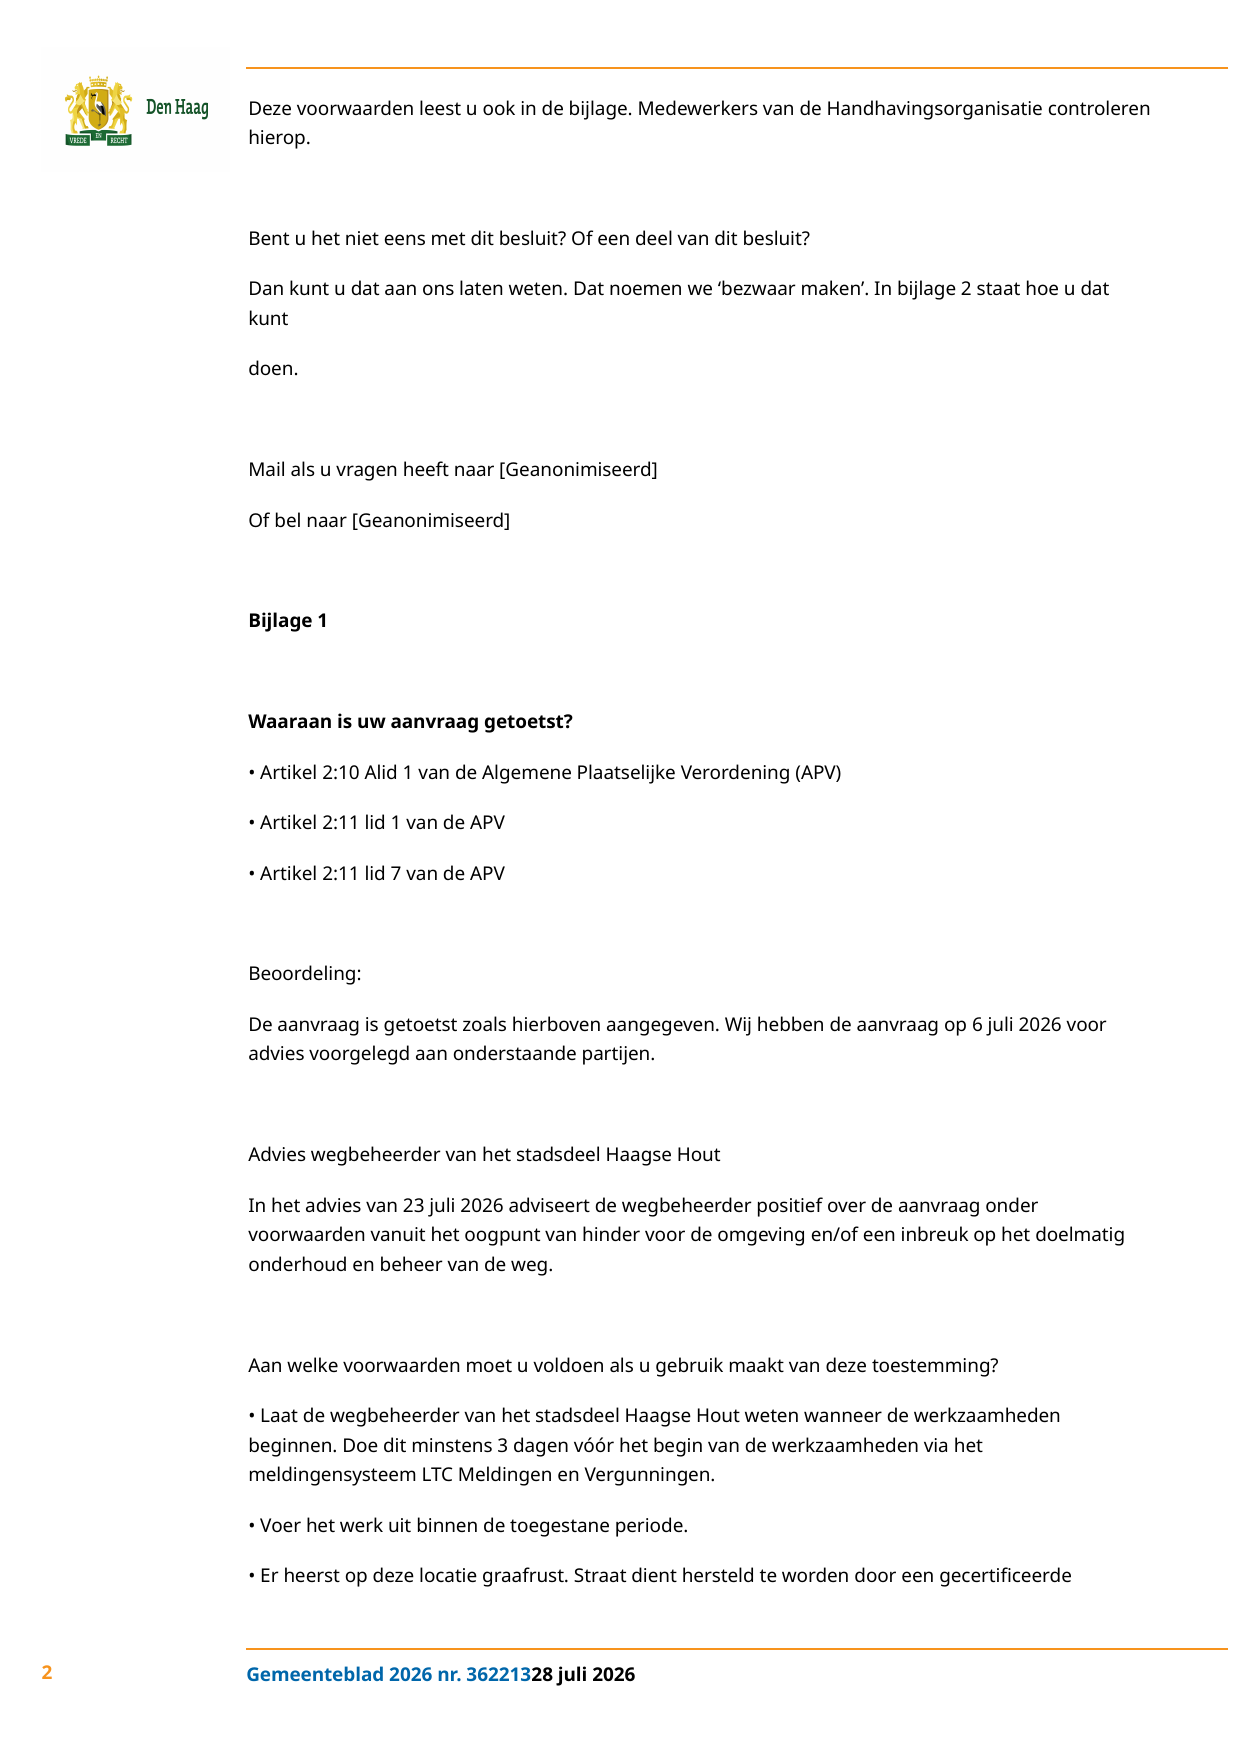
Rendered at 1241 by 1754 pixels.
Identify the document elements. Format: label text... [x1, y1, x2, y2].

text Deze voorwaarden leest u ook in de bijlage. Medewerkers van de Handhavingsorganisatie controleren hierop. [248, 95, 1152, 150]
text Mail als u vragen heeft naar [Geanonimiseerd] [248, 456, 1152, 482]
text doen. [248, 356, 1152, 381]
text Aan welke voorwaarden moet u voldoen als u gebruik maakt van deze toestemming? [248, 1352, 1152, 1378]
text • Laat de wegbeheerder van het stadsdeel Haagse Hout weten wanneer de werkzaamheden beginnen. Doe dit minstens 3 dagen vóór het begin van de werkzaamheden via het meldingensysteem LTC Meldingen en Vergunningen. [248, 1402, 1152, 1487]
text • Voer het werk uit binnen de toegestane periode. [248, 1512, 1152, 1538]
text • Artikel 2:11 lid 1 van de APV [248, 809, 1152, 835]
text Of bel naar [Geanonimiseerd] [248, 507, 1152, 533]
text Waaraan is uw aanvraag getoetst? [248, 708, 1152, 734]
text • Artikel 2:11 lid 7 van de APV [248, 860, 1152, 886]
text Advies wegbeheerder van het stadsdeel Haagse Hout [248, 1141, 1152, 1167]
text Dan kunt u dat aan ons laten weten. Dat noemen we ‘bezwaar maken’. In bijlage 2 staat hoe u dat kunt [248, 276, 1152, 331]
text Beoordeling: [248, 961, 1152, 986]
text • Artikel 2:10 Alid 1 van de Algemene Plaatselijke Verordening (APV) [248, 759, 1152, 785]
text • Er heerst op deze locatie graafrust. Straat dient hersteld te worden door een gecertificeerde [248, 1562, 1152, 1588]
text In het advies van 23 juli 2026 adviseert de wegbeheerder positief over de aanvraag onder voorwaarden vanuit het oogpunt van hinder voor de omgeving en/of een inbreuk op het doelmatig onderhoud en beheer van de weg. [248, 1192, 1152, 1277]
text Bent u het niet eens met dit besluit? Of een deel van dit besluit? [248, 225, 1152, 251]
text De aanvraag is getoetst zoals hierboven aangegeven. Wij hebben de aanvraag op 6 juli 2026 voor advies voorgelegd aan onderstaande partijen. [248, 1011, 1152, 1066]
text Bijlage 1 [248, 608, 1152, 633]
picture [41, 47, 231, 172]
